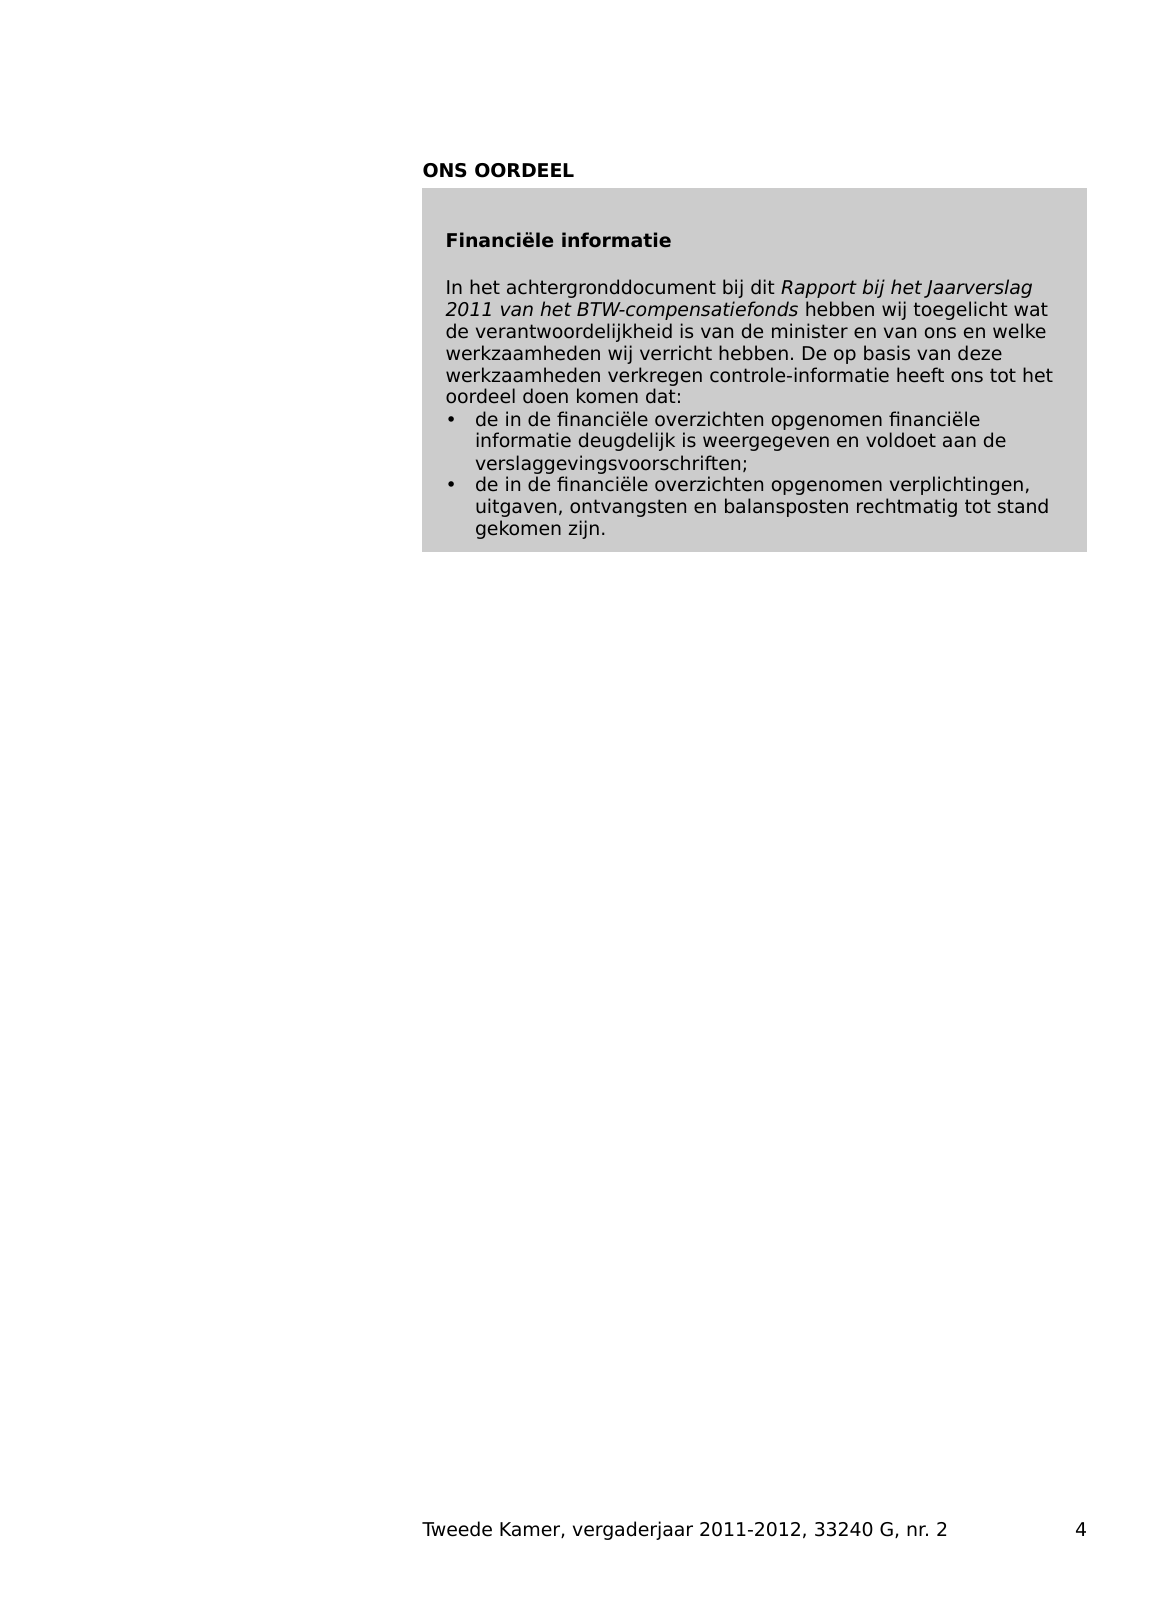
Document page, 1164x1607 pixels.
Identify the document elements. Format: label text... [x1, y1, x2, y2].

subtitle ONS OORDEEL [422, 160, 1087, 182]
table_header Financiële informatie In het achtergronddocument bij dit Rapport bij het Jaarverslag 2011 van het BTW-compensatiefonds hebben wij toegelicht wat de verantwoordelijkheid is van de minister en van ons en welke werkzaamheden wij verricht hebben. De op basis van deze werkzaamheden verkregen controle-informatie heeft ons tot het oordeel doen komen dat: • de in de financiële overzichten opgenomen financiële informatie deugdelijk is weergegeven en voldoet aan de verslaggevingsvoorschriften; • de in de financiële overzichten opgenomen verplichtingen, uitgaven, ontvangsten en balansposten rechtmatig tot stand gekomen zijn. [422, 188, 1087, 552]
